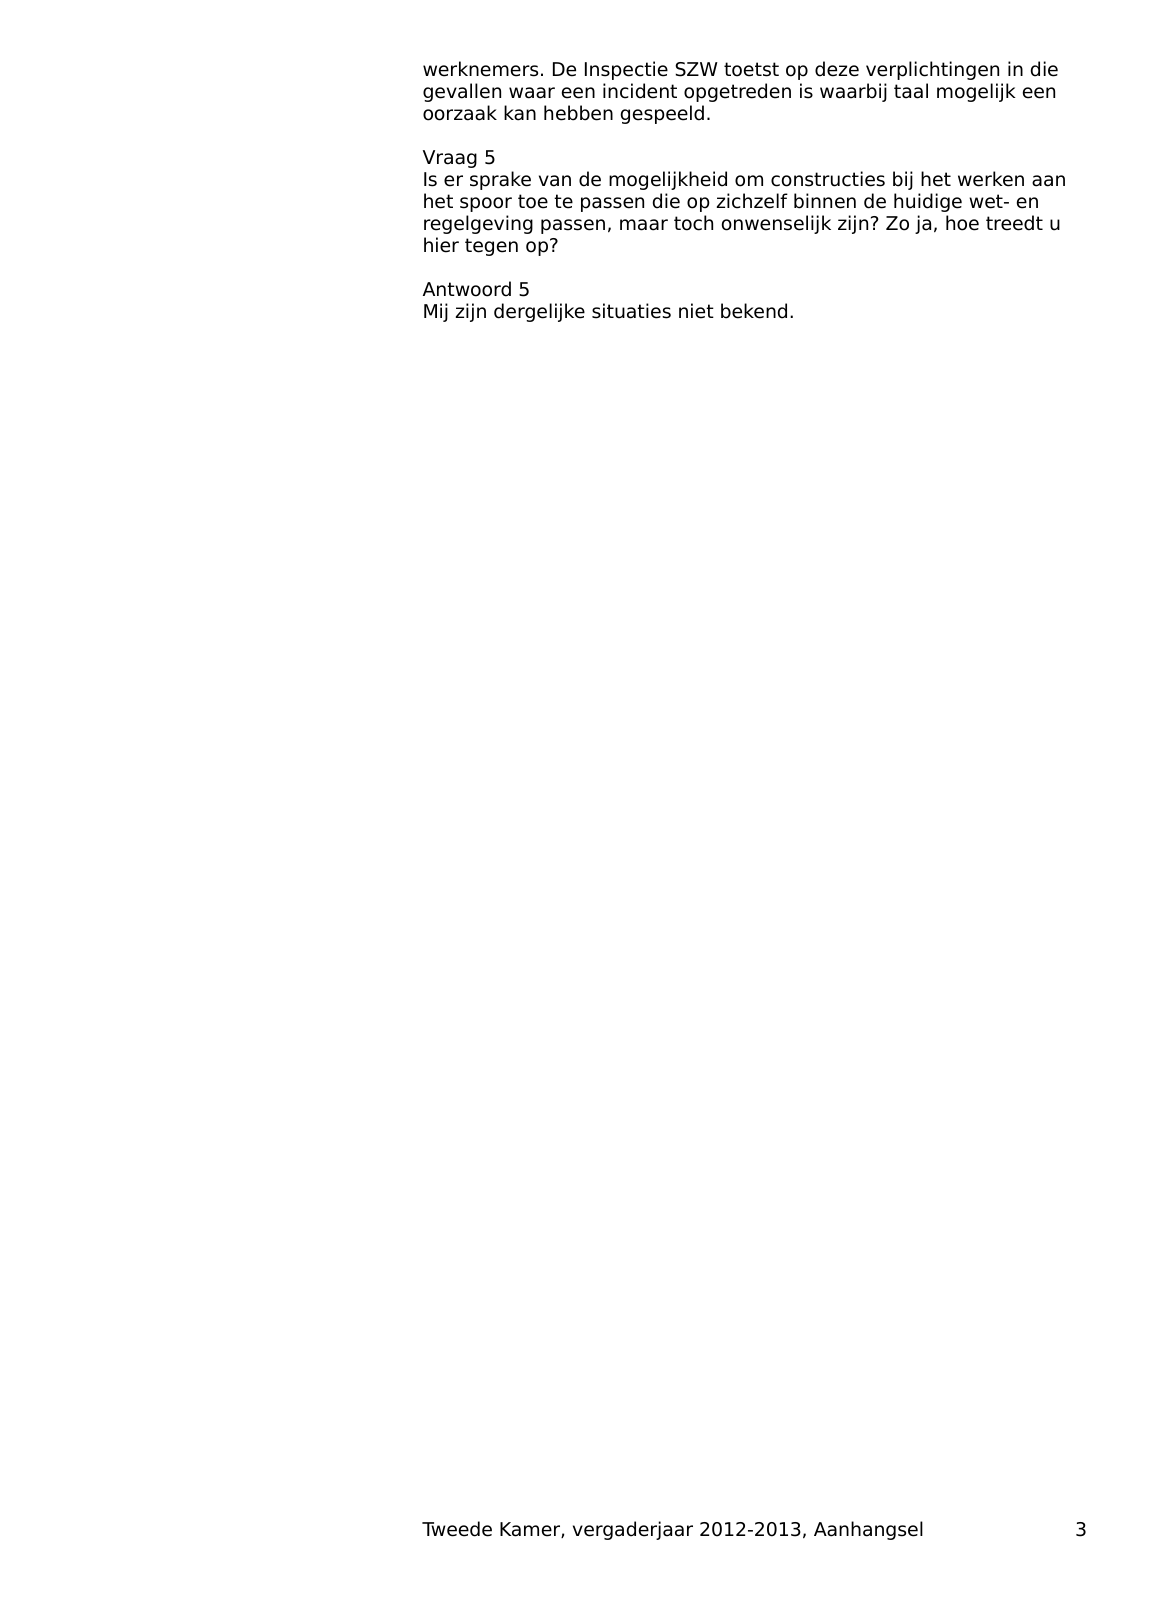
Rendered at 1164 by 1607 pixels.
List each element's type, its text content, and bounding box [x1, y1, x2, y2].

text Mij zijn dergelijke situaties niet bekend. [422, 301, 1087, 323]
text Vraag 5 [422, 147, 1087, 169]
text Is er sprake van de mogelijkheid om constructies bij het werken aan het spoor toe te passen die op zichzelf binnen de huidige wet- en regelgeving passen, maar toch onwenselijk zijn? Zo ja, hoe treedt u hier tegen op? [422, 169, 1087, 257]
text werknemers. De Inspectie SZW toetst op deze verplichtingen in die gevallen waar een incident opgetreden is waarbij taal mogelijk een oorzaak kan hebben gespeeld. [422, 59, 1087, 125]
text Antwoord 5 [422, 279, 1087, 301]
